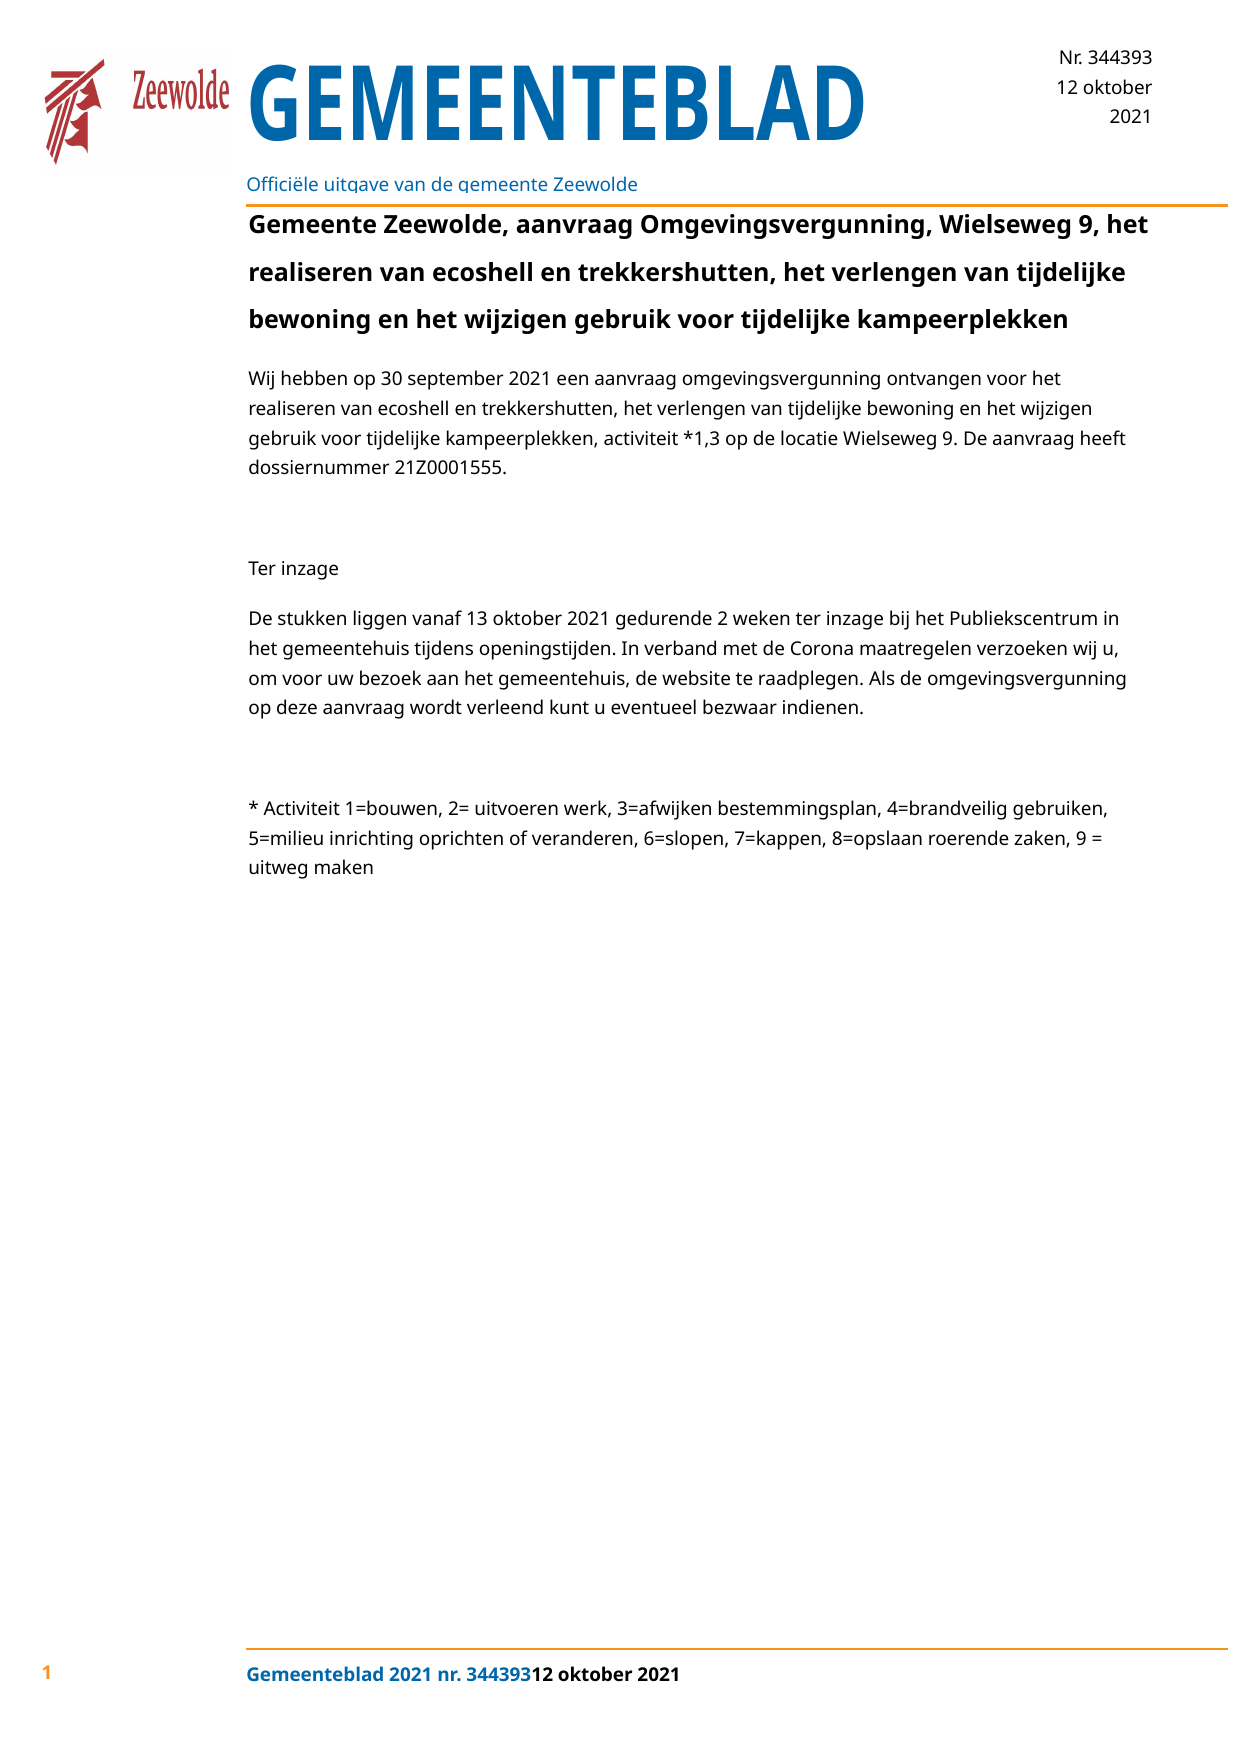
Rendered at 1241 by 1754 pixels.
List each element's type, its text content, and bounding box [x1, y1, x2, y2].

text Ter inzage [248, 555, 1152, 581]
text * Activiteit 1=bouwen, 2= uitvoeren werk, 3=afwijken bestemmingsplan, 4=brandveilig gebruiken, 5=milieu inrichting oprichten of veranderen, 6=slopen, 7=kappen, 8=opslaan roerende zaken, 9 = uitweg maken [248, 795, 1152, 880]
text Wij hebben op 30 september 2021 een aanvraag omgevingsvergunning ontvangen voor het realiseren van ecoshell en trekkershutten, het verlengen van tijdelijke bewoning en het wijzigen gebruik voor tijdelijke kampeerplekken, activiteit *1,3 op de locatie Wielseweg 9. De aanvraag heeft dossiernummer 21Z0001555. [248, 366, 1152, 480]
picture [41, 47, 231, 172]
text De stukken liggen vanaf 13 oktober 2021 gedurende 2 weken ter inzage bij het Publiekscentrum in het gemeentehuis tijdens openingstijden. In verband met de Corona maatregelen verzoeken wij u, om voor uw bezoek aan het gemeentehuis, de website te raadplegen. Als de omgevingsvergunning op deze aanvraag wordt verleend kunt u eventueel bezwaar indienen. [248, 606, 1152, 720]
text Gemeente Zeewolde, aanvraag Omgevingsvergunning, Wielseweg 9, het realiseren van ecoshell en trekkershutten, het verlengen van tijdelijke bewoning en het wijzigen gebruik voor tijdelijke kampeerplekken [248, 207, 1152, 336]
